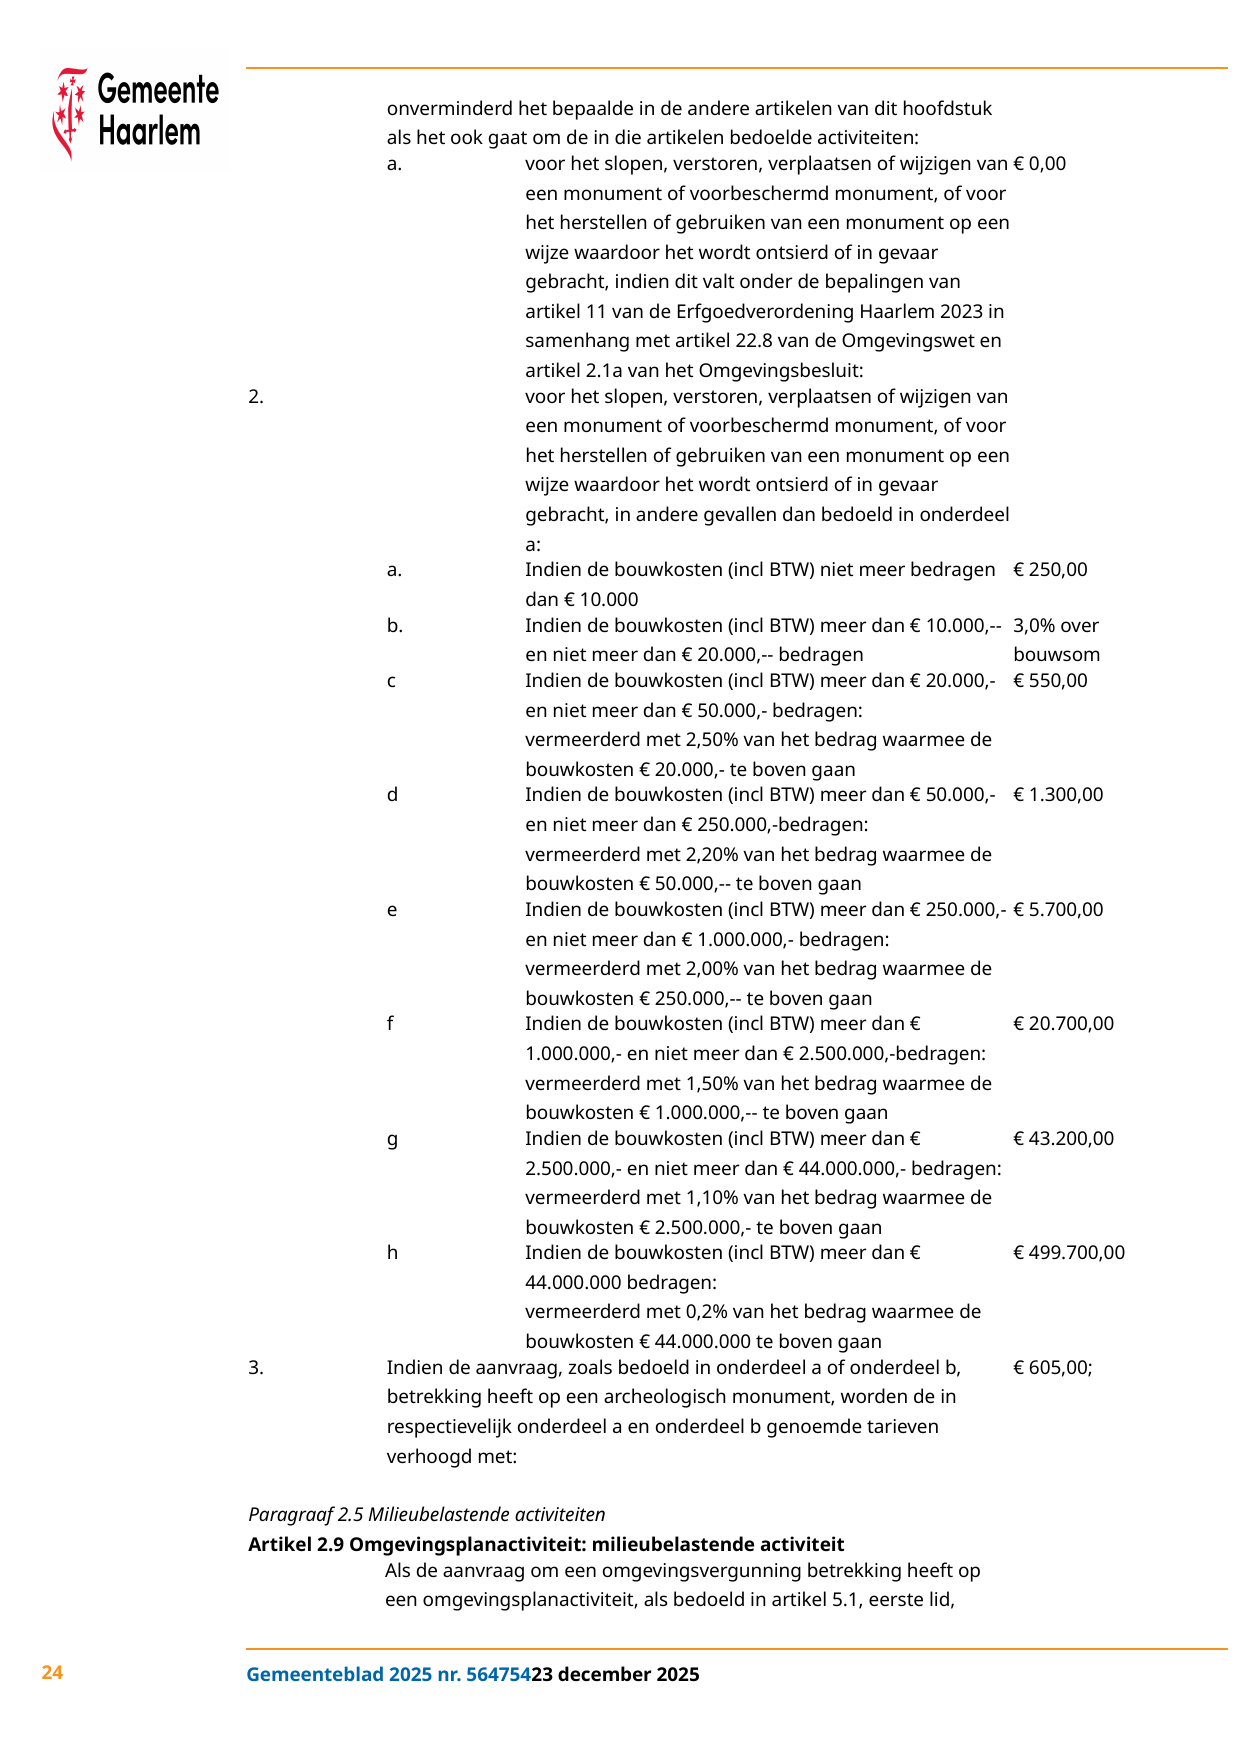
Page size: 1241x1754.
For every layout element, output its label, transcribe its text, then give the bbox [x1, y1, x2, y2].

table_cell [248, 896, 387, 1011]
table_cell [1013, 95, 1152, 150]
table_cell b. [387, 612, 525, 667]
table_cell Indien de bouwkosten (incl BTW) meer dan € 50.000,- en niet meer dan € 250.000,-bedragen: vermeerderd met 2,20% van het bedrag waarmee de bouwkosten € 50.000,-- te boven gaan [525, 782, 1013, 896]
table_cell a. [387, 557, 525, 612]
table_cell 2. [248, 383, 525, 557]
picture [41, 47, 231, 172]
table_cell 3,0% over bouwsom [1013, 612, 1152, 667]
table_cell g [387, 1125, 525, 1239]
table_cell Indien de bouwkosten (incl BTW) meer dan € 20.000,- en niet meer dan € 50.000,- bedragen: vermeerderd met 2,50% van het bedrag waarmee de bouwkosten € 20.000,- te boven gaan [525, 667, 1013, 782]
table_cell [248, 1011, 387, 1125]
table_cell Indien de bouwkosten (incl BTW) meer dan € 2.500.000,- en niet meer dan € 44.000.000,- bedragen: vermeerderd met 1,10% van het bedrag waarmee de bouwkosten € 2.500.000,- te boven gaan [525, 1125, 1013, 1239]
table_cell Indien de bouwkosten (incl BTW) meer dan € 1.000.000,- en niet meer dan € 2.500.000,-bedragen: vermeerderd met 1,50% van het bedrag waarmee de bouwkosten € 1.000.000,-- te boven gaan [525, 1011, 1013, 1125]
table_cell e [387, 896, 525, 1011]
table_cell voor het slopen, verstoren, verplaatsen of wijzigen van een monument of voorbeschermd monument, of voor het herstellen of gebruiken van een monument op een wijze waardoor het wordt ontsierd of in gevaar gebracht, indien dit valt onder de bepalingen van artikel 11 van de Erfgoedverordening Haarlem 2023 in samenhang met artikel 22.8 van de Omgevingswet en artikel 2.1a van het Omgevingsbesluit: [525, 150, 1013, 383]
table_cell [248, 1240, 387, 1354]
table_cell 3. [248, 1354, 387, 1468]
table_cell Indien de bouwkosten (incl BTW) meer dan € 10.000,-- en niet meer dan € 20.000,-- bedragen [525, 612, 1013, 667]
table_cell [248, 150, 387, 383]
table_cell voor het slopen, verstoren, verplaatsen of wijzigen van een monument of voorbeschermd monument, of voor het herstellen of gebruiken van een monument op een wijze waardoor het wordt ontsierd of in gevaar gebracht, in andere gevallen dan bedoeld in onderdeel a: [525, 383, 1013, 557]
table_cell [248, 95, 387, 150]
table_cell d [387, 782, 525, 896]
table_cell Indien de bouwkosten (incl BTW) niet meer bedragen dan € 10.000 [525, 557, 1013, 612]
table_cell € 5.700,00 [1013, 896, 1152, 1011]
table_cell [248, 782, 387, 896]
table_cell [248, 557, 387, 612]
text Paragraaf 2.5 Milieubelastende activiteiten [248, 1501, 1152, 1527]
table_cell € 20.700,00 [1013, 1011, 1152, 1125]
table_cell h [387, 1240, 525, 1354]
table_cell Indien de bouwkosten (incl BTW) meer dan € 44.000.000 bedragen: vermeerderd met 0,2% van het bedrag waarmee de bouwkosten € 44.000.000 te boven gaan [525, 1240, 1013, 1354]
table_cell Indien de bouwkosten (incl BTW) meer dan € 250.000,- en niet meer dan € 1.000.000,- bedragen: vermeerderd met 2,00% van het bedrag waarmee de bouwkosten € 250.000,-- te boven gaan [525, 896, 1013, 1011]
table_header [1015, 1531, 1152, 1557]
table_cell € 1.300,00 [1013, 782, 1152, 896]
table_cell € 499.700,00 [1013, 1240, 1152, 1354]
table_cell € 250,00 [1013, 557, 1152, 612]
table_cell Indien de aanvraag, zoals bedoeld in onderdeel a of onderdeel b, betrekking heeft op een archeologisch monument, worden de in respectievelijk onderdeel a en onderdeel b genoemde tarieven verhoogd met: [387, 1354, 1013, 1468]
table_cell onverminderd het bepaalde in de andere artikelen van dit hoofdstuk als het ook gaat om de in die artikelen bedoelde activiteiten: [387, 95, 1013, 150]
table_cell [248, 1557, 385, 1612]
table_cell € 0,00 [1013, 150, 1152, 383]
table_cell [1015, 1557, 1152, 1612]
table_cell [248, 612, 387, 667]
table_header Artikel 2.9 Omgevingsplanactiviteit: milieubelastende activiteit [248, 1531, 1015, 1557]
table_cell Als de aanvraag om een omgevingsvergunning betrekking heeft op een omgevingsplanactiviteit, als bedoeld in artikel 5.1, eerste lid, [385, 1557, 1015, 1612]
table_cell € 605,00; [1013, 1354, 1152, 1468]
table_cell c [387, 667, 525, 782]
table_cell € 43.200,00 [1013, 1125, 1152, 1239]
table_cell f [387, 1011, 525, 1125]
table_cell a. [387, 150, 525, 383]
table_cell [1013, 383, 1152, 557]
table_cell € 550,00 [1013, 667, 1152, 782]
table_cell [248, 1125, 387, 1239]
table_cell [248, 667, 387, 782]
